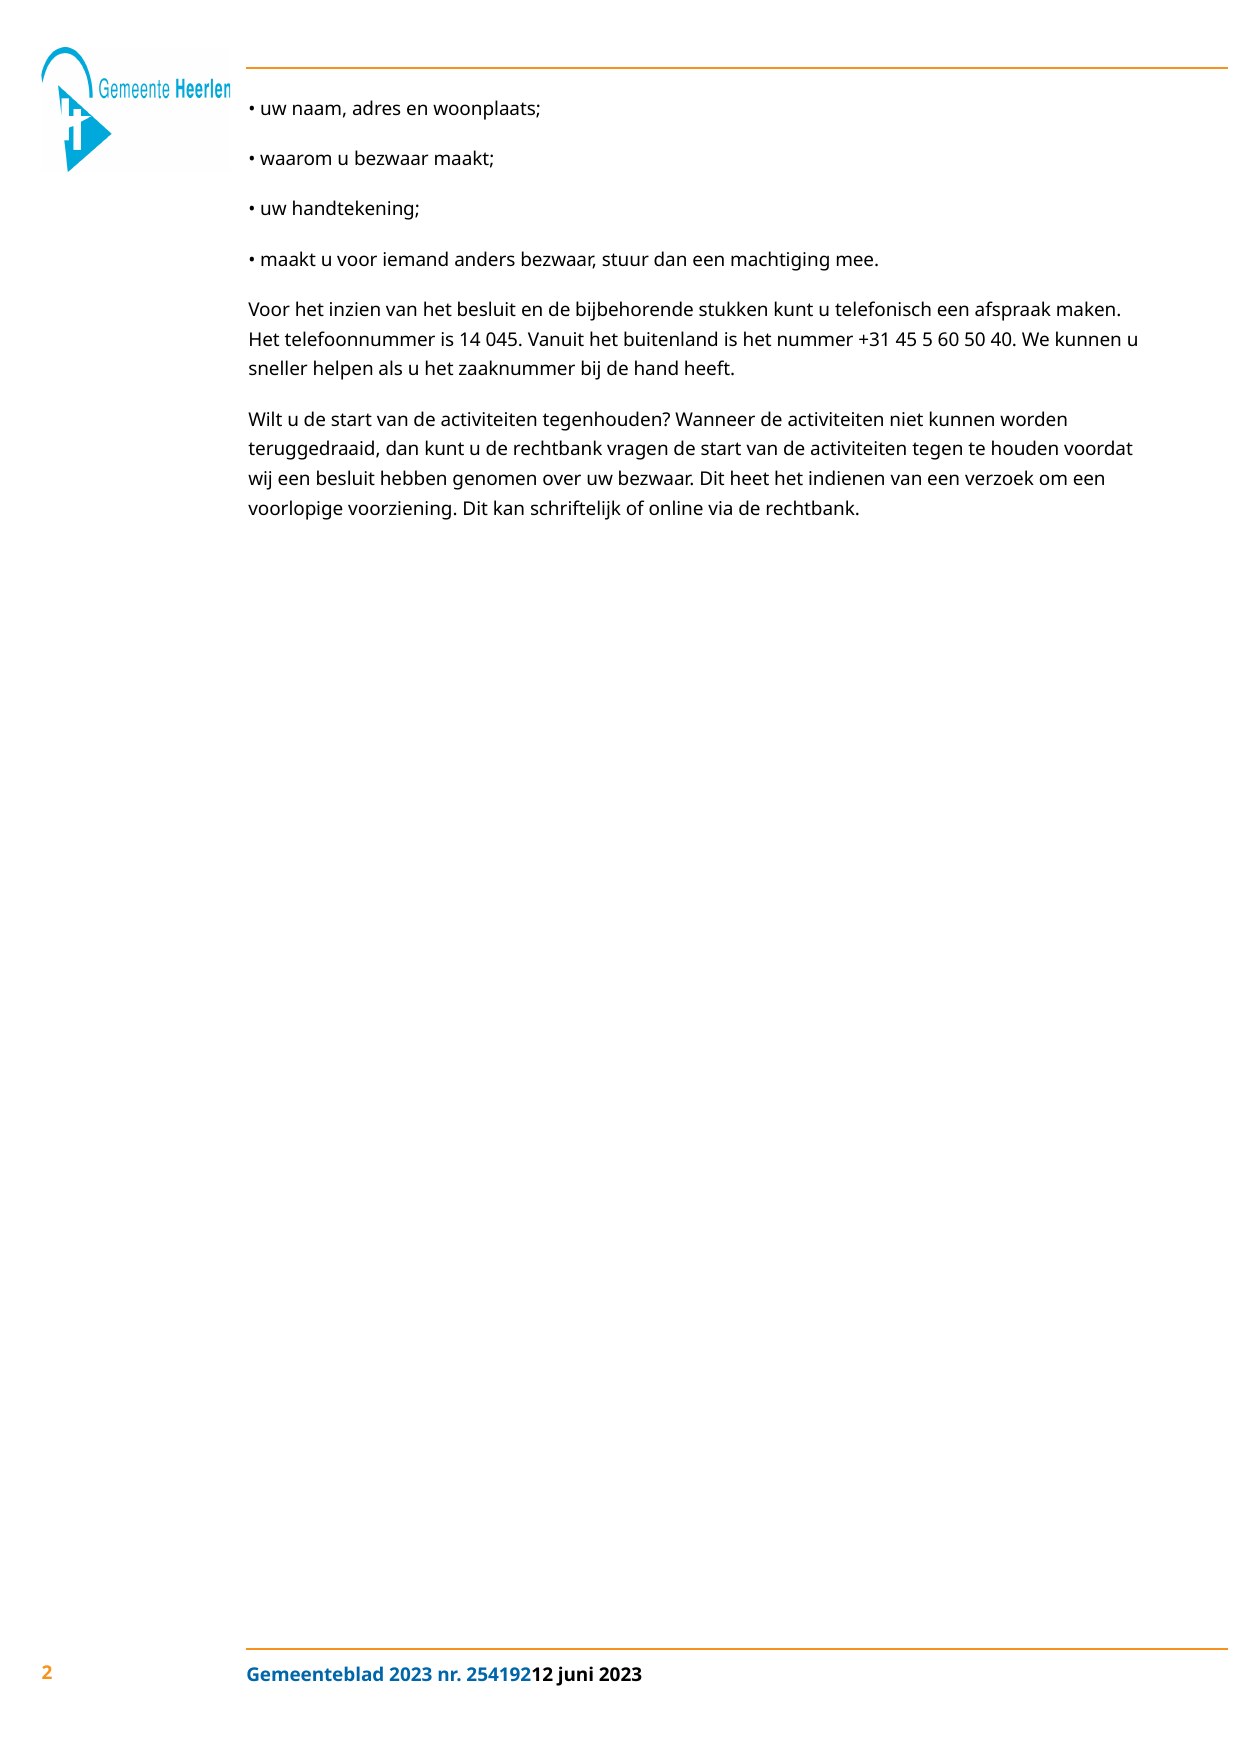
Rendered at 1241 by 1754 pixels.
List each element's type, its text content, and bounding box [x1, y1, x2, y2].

picture [41, 47, 59, 70]
text Voor het inzien van het besluit en de bijbehorende stukken kunt u telefonisch een afspraak maken. Het telefoonnummer is 14 045. Vanuit het buitenland is het nummer +31 45 5 60 50 40. We kunnen u sneller helpen als u het zaaknummer bij de hand heeft. [248, 296, 1152, 381]
text • maakt u voor iemand anders bezwaar, stuur dan een machtiging mee. [248, 246, 1152, 272]
text • uw naam, adres en woonplaats; [248, 95, 1152, 121]
text • uw handtekening; [248, 196, 1152, 221]
picture [41, 47, 231, 172]
text Wilt u de start van de activiteiten tegenhouden? Wanneer de activiteiten niet kunnen worden teruggedraaid, dan kunt u de rechtbank vragen de start van de activiteiten tegen te houden voordat wij een besluit hebben genomen over uw bezwaar. Dit heet het indienen van een verzoek om een voorlopige voorziening. Dit kan schriftelijk of online via de rechtbank. [248, 406, 1152, 521]
text • waarom u bezwaar maakt; [248, 145, 1152, 171]
